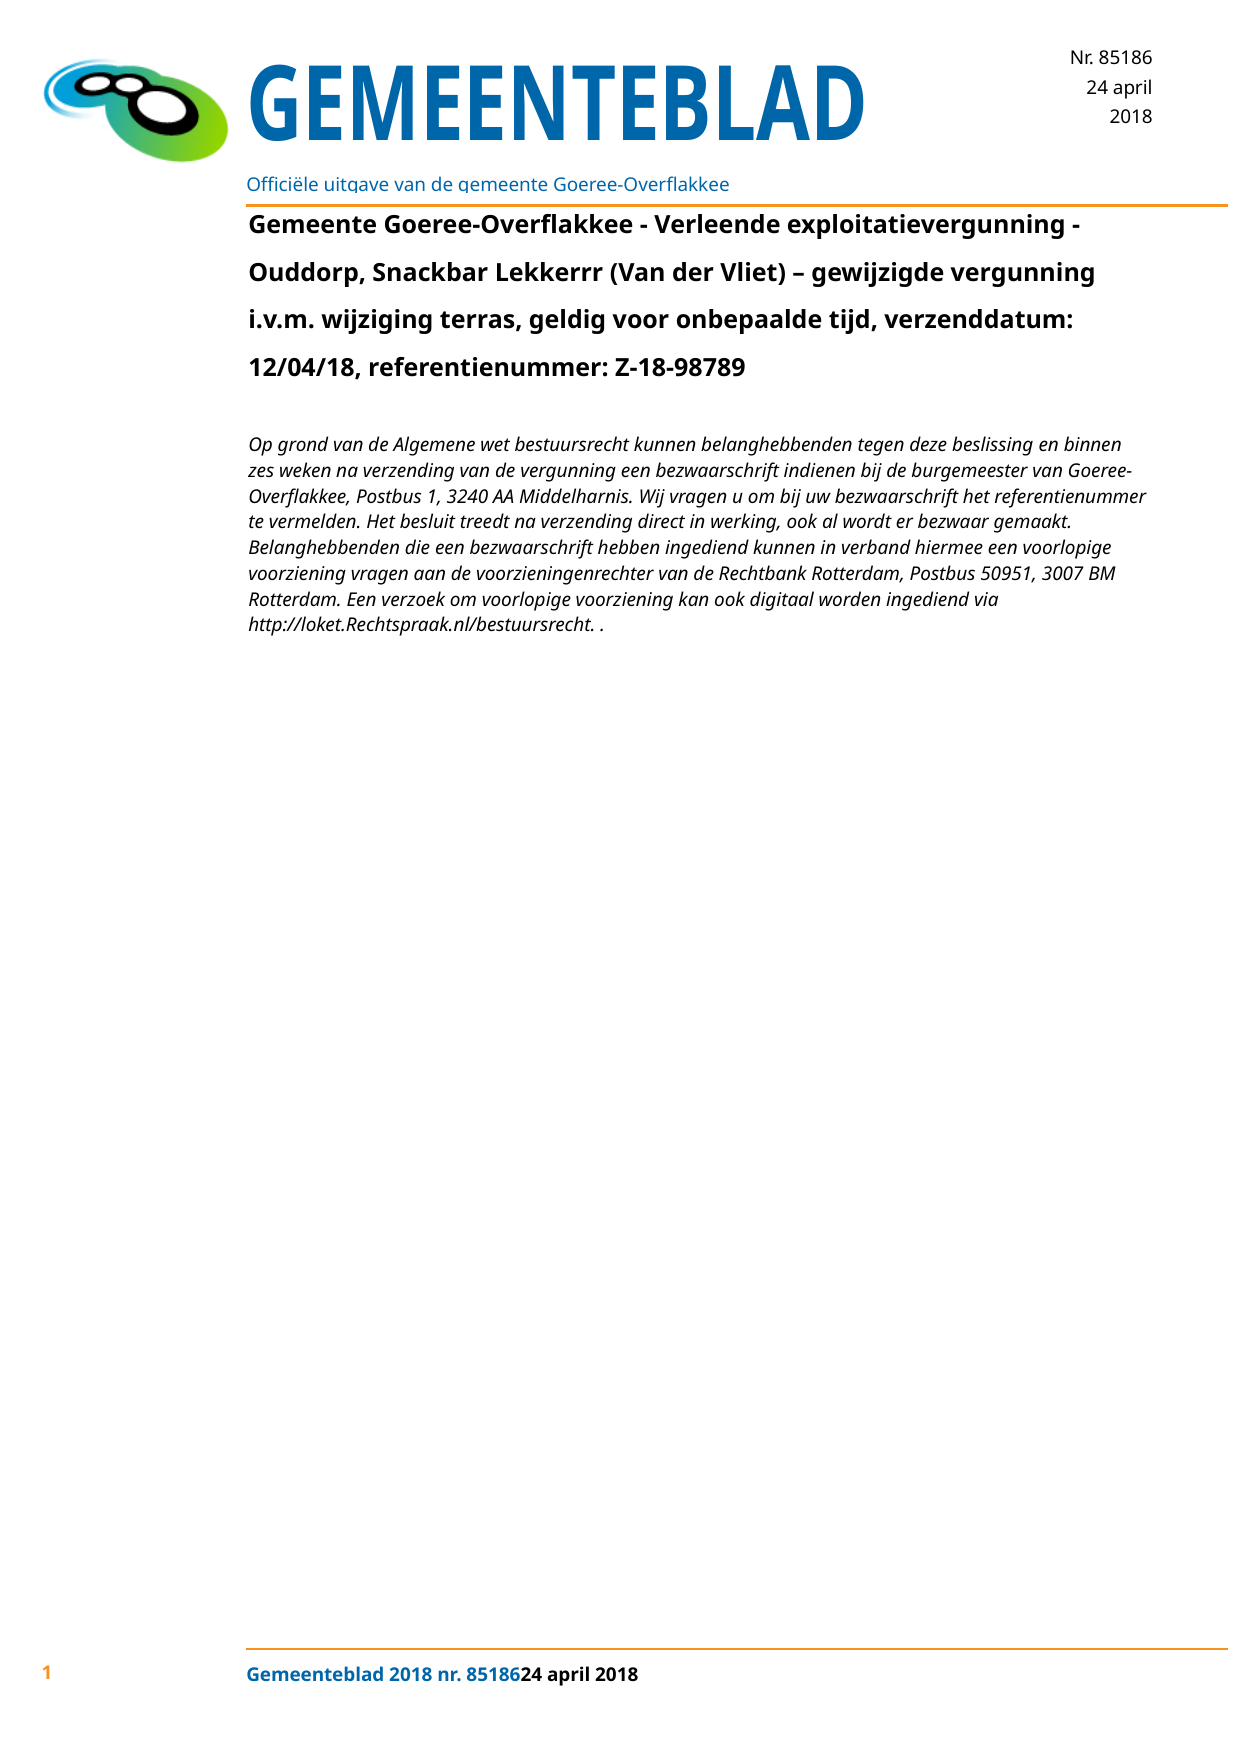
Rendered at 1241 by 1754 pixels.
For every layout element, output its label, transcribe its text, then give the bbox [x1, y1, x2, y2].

text Gemeente Goeree-Overflakkee - Verleende exploitatievergunning - Ouddorp, Snackbar Lekkerrr (Van der Vliet) – gewijzigde vergunning i.v.m. wijziging terras, geldig voor onbepaalde tijd, verzenddatum: 12/04/18, referentienummer: Z-18-98789 [248, 207, 1152, 384]
text Op grond van de Algemene wet bestuursrecht kunnen belanghebbenden tegen deze beslissing en binnen zes weken na verzending van de vergunning een bezwaarschrift indienen bij de burgemeester van Goeree-Overflakkee, Postbus 1, 3240 AA Middelharnis. Wij vragen u om bij uw bezwaarschrift het referentienummer te vermelden. Het besluit treedt na verzending direct in werking, ook al wordt er bezwaar gemaakt. Belanghebbenden die een bezwaarschrift hebben ingediend kunnen in verband hiermee een voorlopige voorziening vragen aan de voorzieningenrechter van de Rechtbank Rotterdam, Postbus 50951, 3007 BM Rotterdam. Een verzoek om voorlopige voorziening kan ook digitaal worden ingediend via http://loket.Rechtspraak.nl/bestuursrecht. . [248, 431, 1152, 637]
picture [41, 47, 231, 172]
